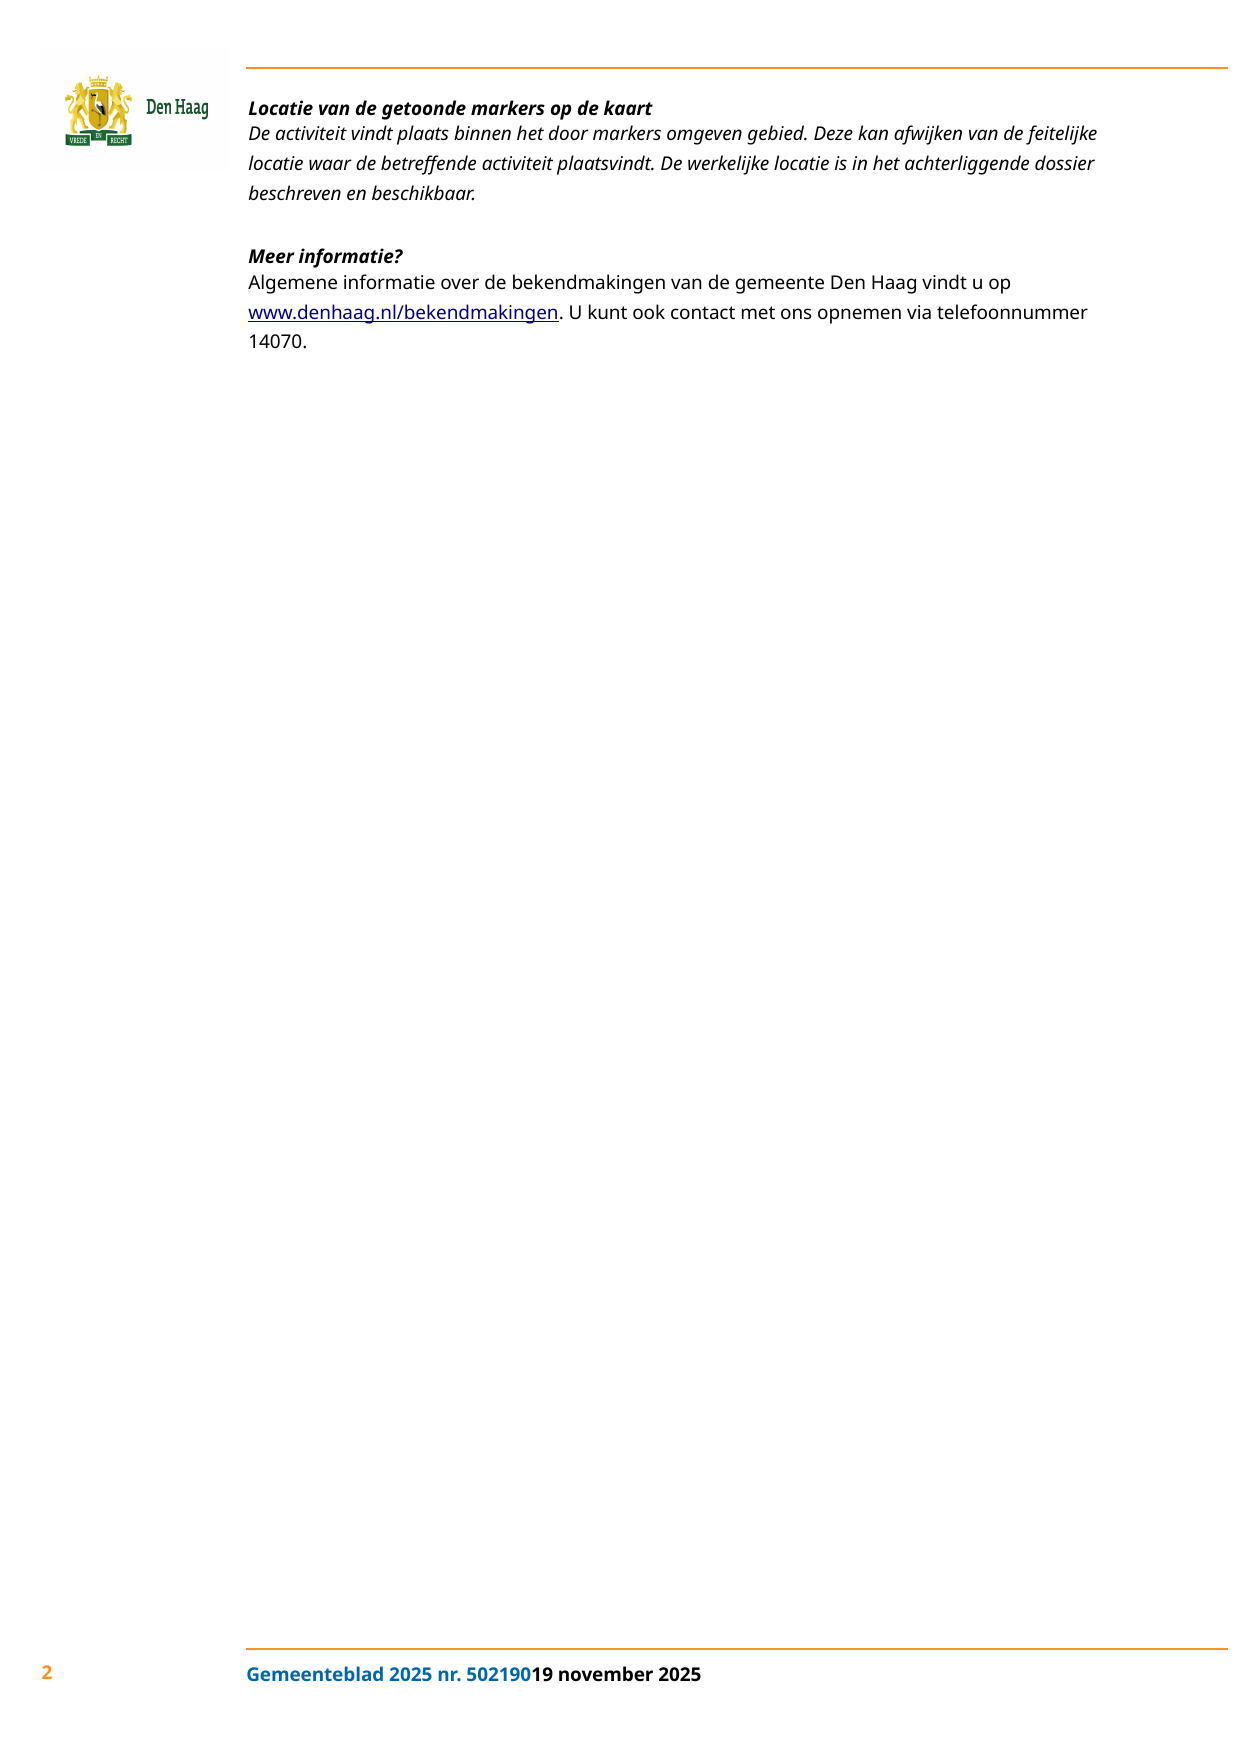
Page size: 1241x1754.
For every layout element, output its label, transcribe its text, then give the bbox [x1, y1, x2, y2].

text Meer informatie? [248, 244, 1152, 269]
text De activiteit vindt plaats binnen het door markers omgeven gebied. Deze kan afwijken van de feitelijke locatie waar de betreffende activiteit plaatsvindt. De werkelijke locatie is in het achterliggende dossier beschreven en beschikbaar. [248, 121, 1152, 205]
text Algemene informatie over de bekendmakingen van de gemeente Den Haag vindt u op www.denhaag.nl/bekendmakingen. U kunt ook contact met ons opnemen via telefoonnummer 14070. [248, 269, 1152, 354]
text Locatie van de getoonde markers op de kaart [248, 95, 1152, 121]
picture [41, 47, 231, 172]
